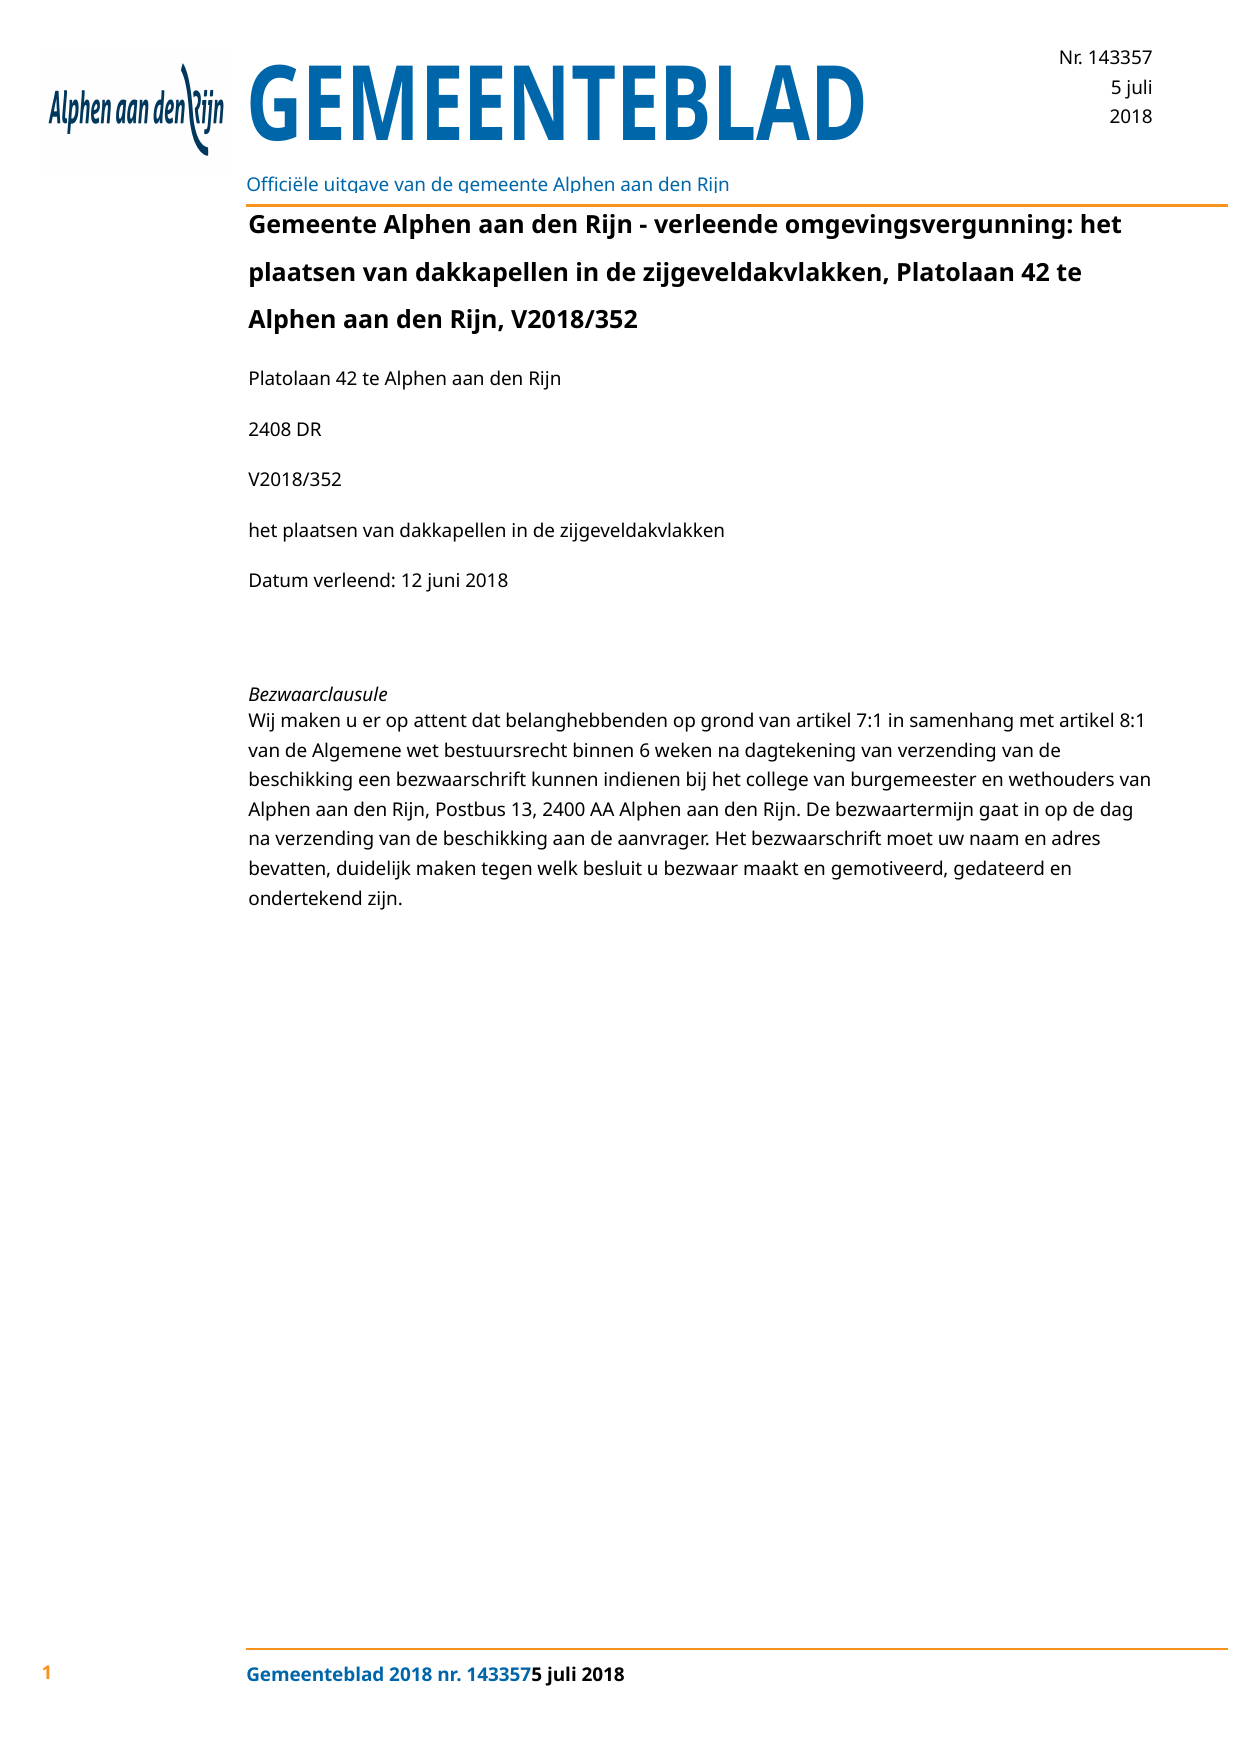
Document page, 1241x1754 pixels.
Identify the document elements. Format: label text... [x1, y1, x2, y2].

picture [41, 47, 231, 172]
text het plaatsen van dakkapellen in de zijgeveldakvlakken [248, 517, 1152, 542]
text Gemeente Alphen aan den Rijn - verleende omgevingsvergunning: het plaatsen van dakkapellen in de zijgeveldakvlakken, Platolaan 42 te Alphen aan den Rijn, V2018/352 [248, 207, 1152, 336]
text V2018/352 [248, 466, 1152, 492]
text 2408 DR [248, 416, 1152, 442]
text Datum verleend: 12 juni 2018 [248, 567, 1152, 593]
text Wij maken u er op attent dat belanghebbenden op grond van artikel 7:1 in samenhang met artikel 8:1 van de Algemene wet bestuursrecht binnen 6 weken na dagtekening van verzending van de beschikking een bezwaarschrift kunnen indienen bij het college van burgemeester en wethouders van Alphen aan den Rijn, Postbus 13, 2400 AA Alphen aan den Rijn. De bezwaartermijn gaat in op de dag na verzending van de beschikking aan de aanvrager. Het bezwaarschrift moet uw naam en adres bevatten, duidelijk maken tegen welk besluit u bezwaar maakt en gemotiveerd, gedateerd en ondertekend zijn. [248, 707, 1152, 911]
text Platolaan 42 te Alphen aan den Rijn [248, 366, 1152, 391]
text Bezwaarclausule [248, 682, 1152, 707]
